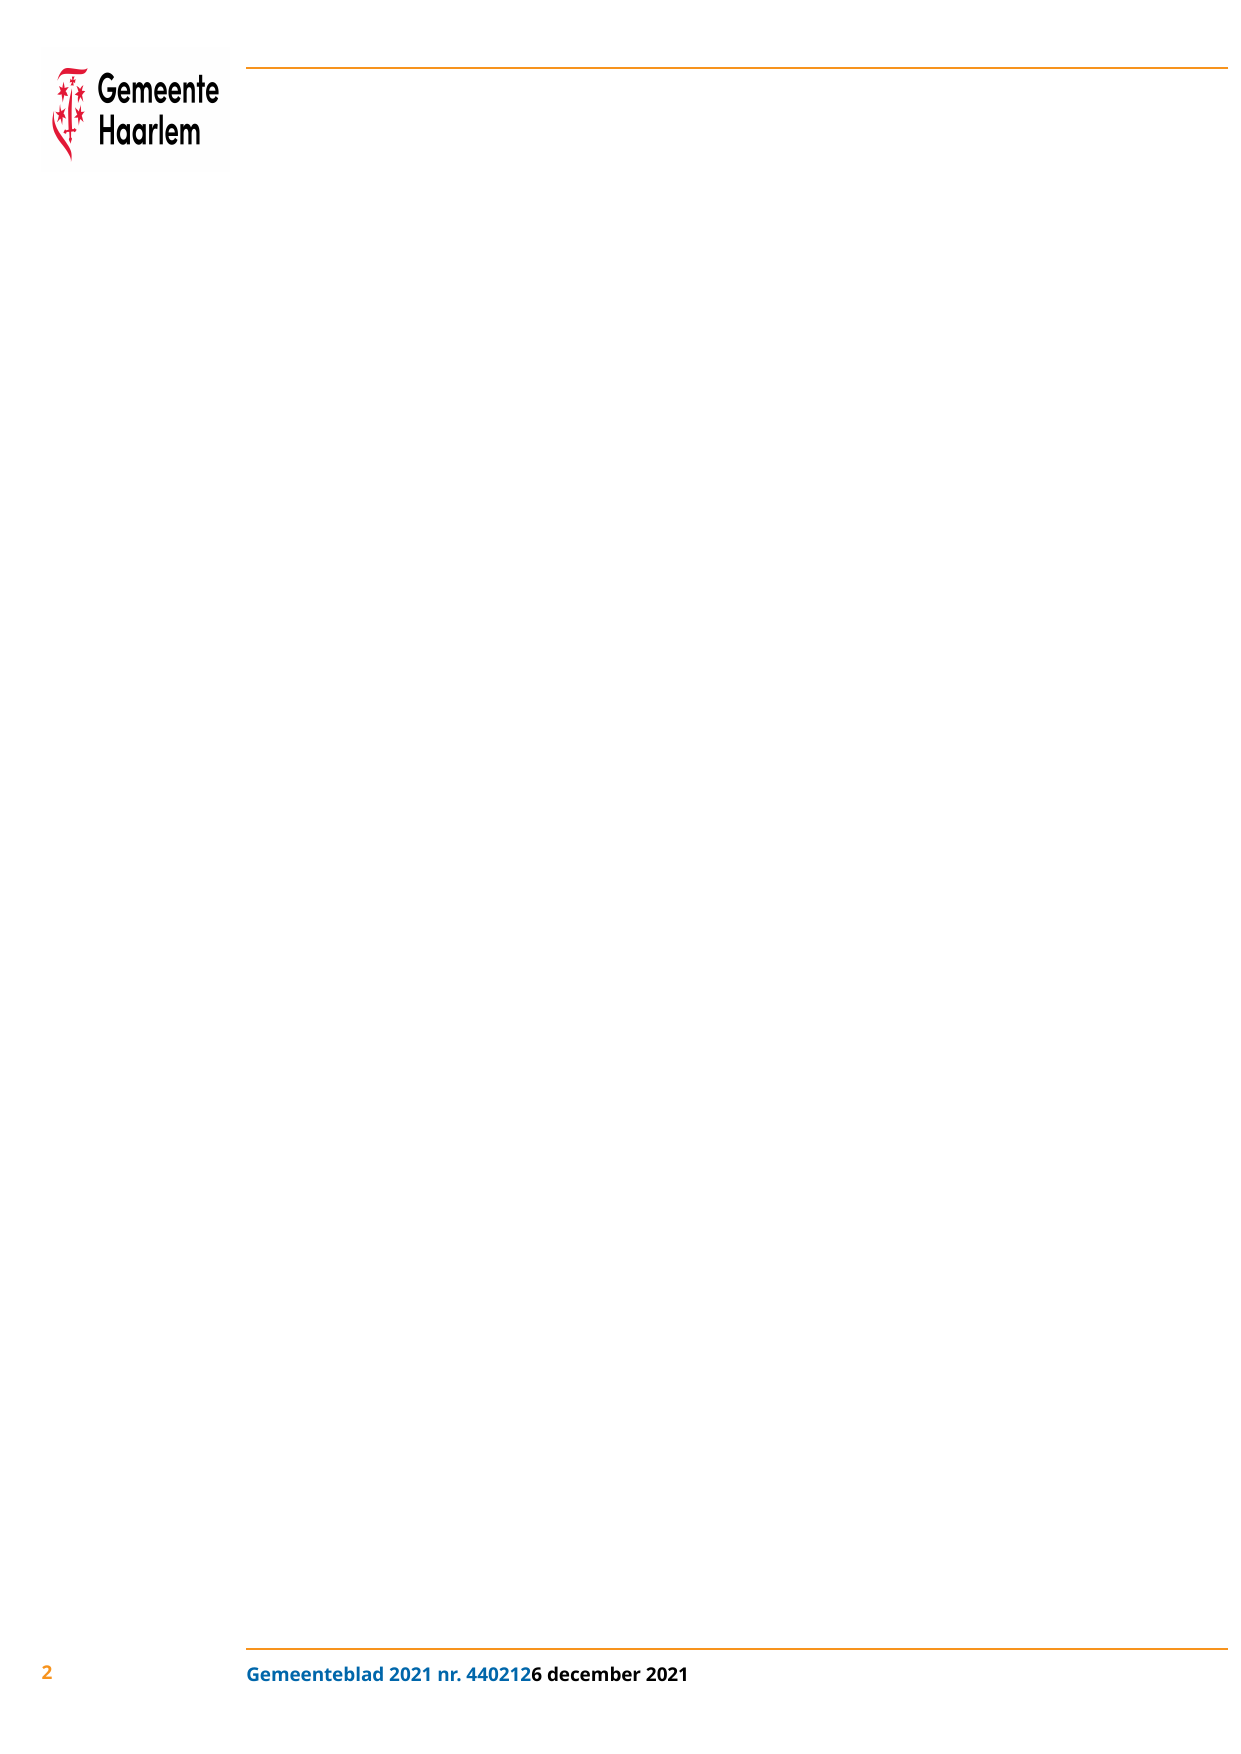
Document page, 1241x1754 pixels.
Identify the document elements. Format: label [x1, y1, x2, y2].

picture [41, 47, 231, 172]
